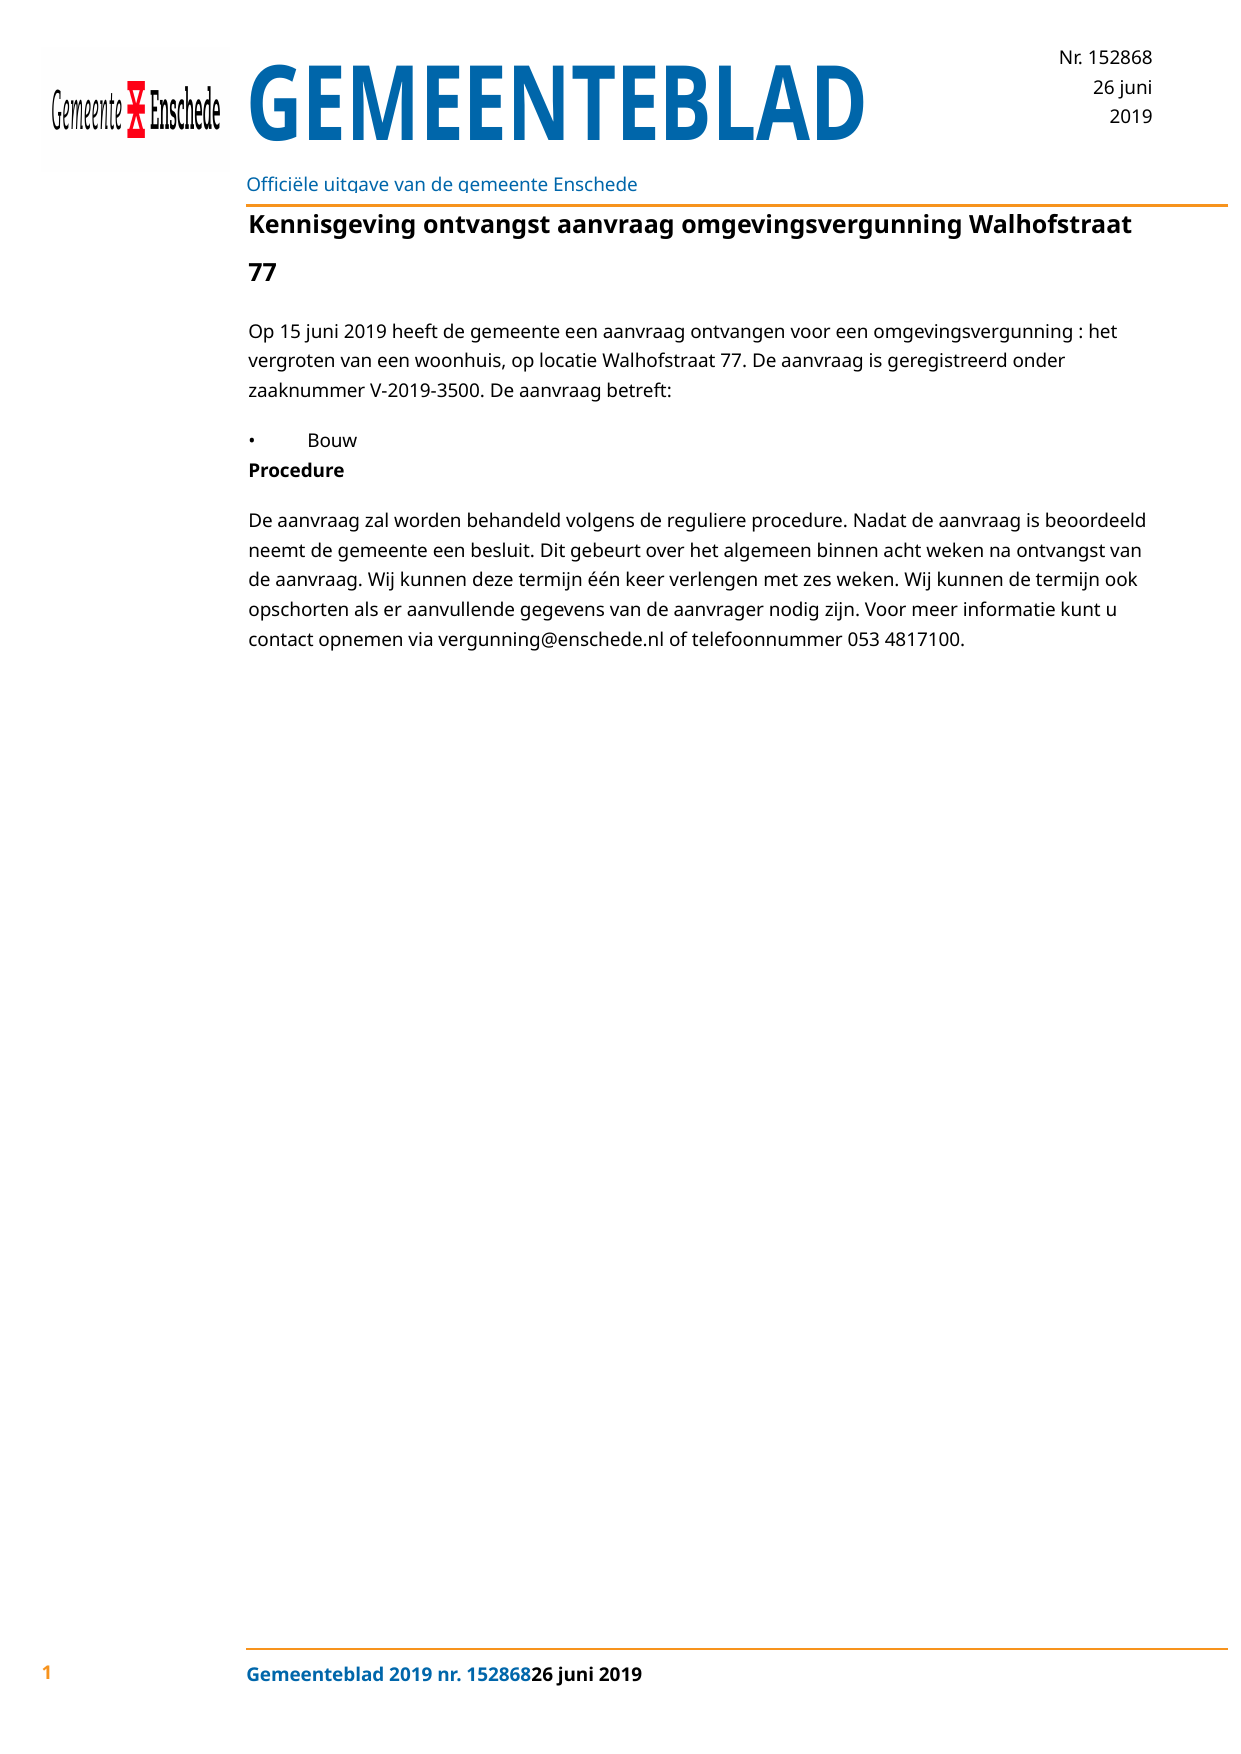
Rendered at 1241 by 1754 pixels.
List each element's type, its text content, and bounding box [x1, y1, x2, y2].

text Kennisgeving ontvangst aanvraag omgevingsvergunning Walhofstraat 77 [248, 207, 1152, 288]
picture [41, 47, 231, 172]
text Procedure [248, 457, 1152, 483]
text Op 15 juni 2019 heeft de gemeente een aanvraag ontvangen voor een omgevingsvergunning : het vergroten van een woonhuis, op locatie Walhofstraat 77. De aanvraag is geregistreerd onder zaaknummer V-2019-3500. De aanvraag betreft: [248, 318, 1152, 403]
text De aanvraag zal worden behandeld volgens de reguliere procedure. Nadat de aanvraag is beoordeeld neemt de gemeente een besluit. Dit gebeurt over het algemeen binnen acht weken na ontvangst van de aanvraag. Wij kunnen deze termijn één keer verlengen met zes weken. Wij kunnen de termijn ook opschorten als er aanvullende gegevens van de aanvrager nodig zijn. Voor meer informatie kunt u contact opnemen via vergunning@enschede.nl of telefoonnummer 053 4817100. [248, 507, 1152, 652]
list Bouw [248, 427, 1152, 453]
